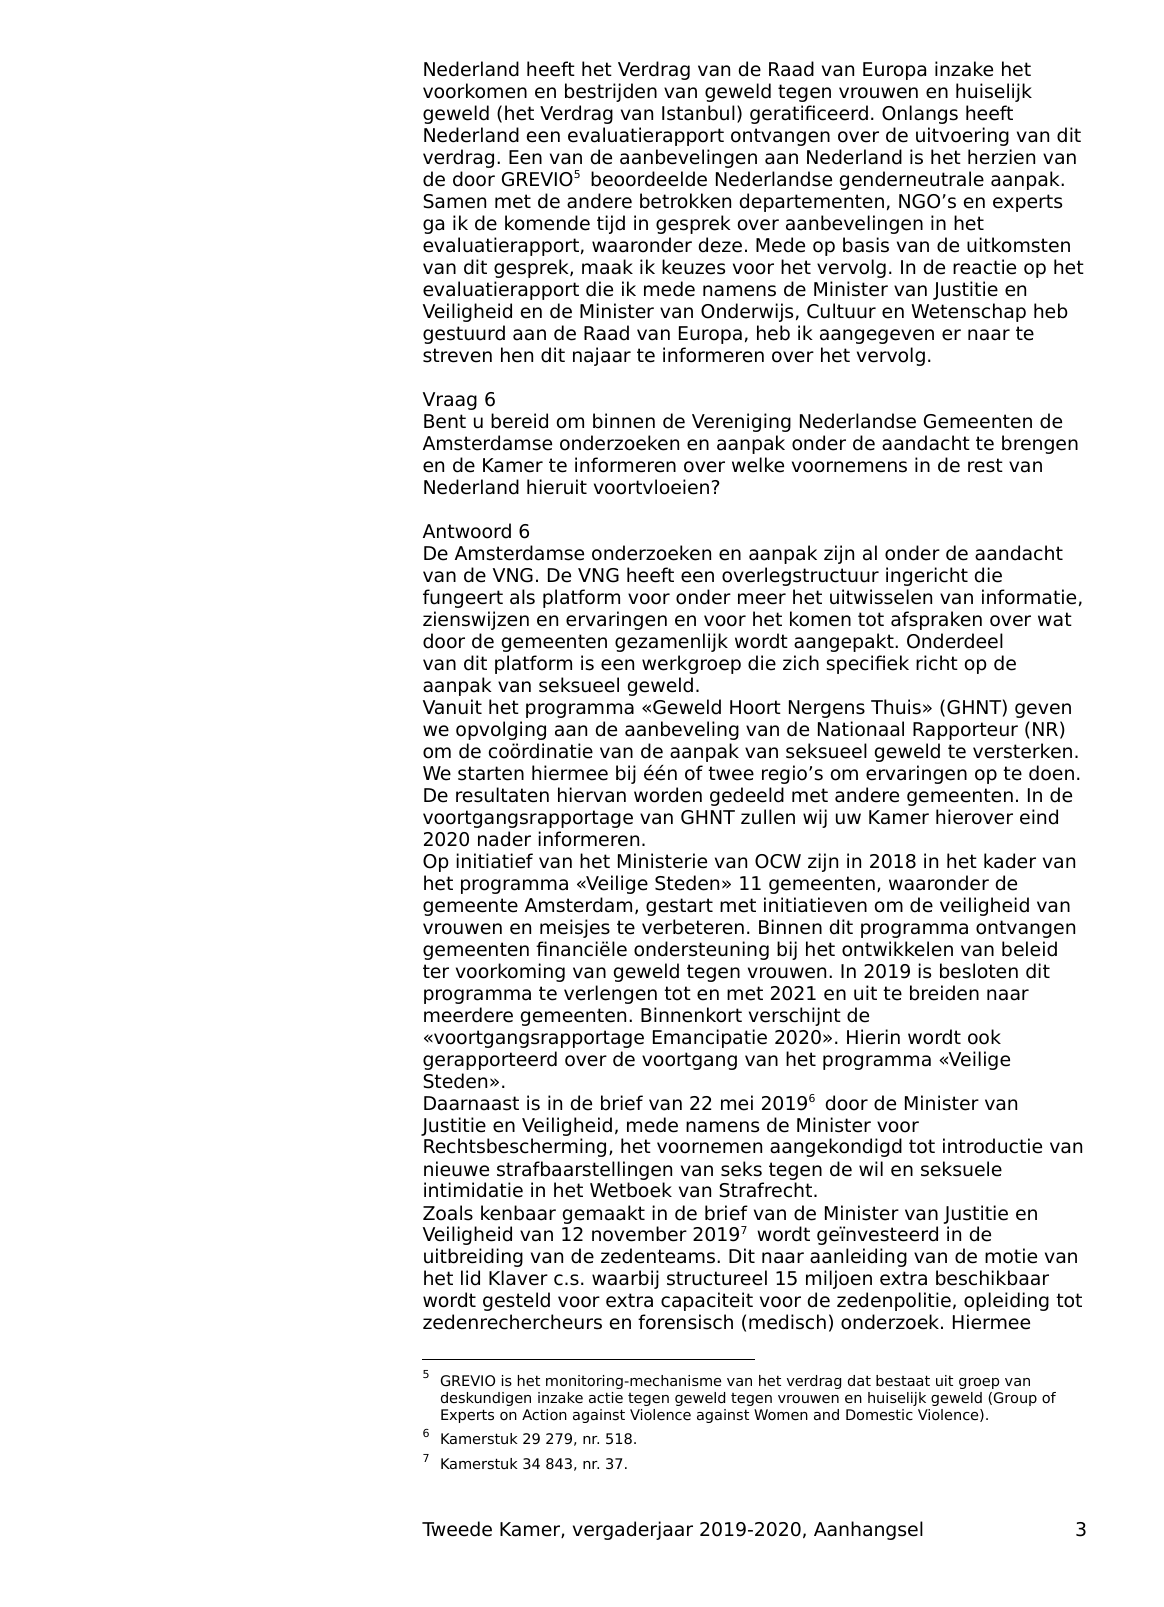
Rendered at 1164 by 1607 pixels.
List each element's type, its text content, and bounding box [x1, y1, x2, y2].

text Kamerstuk 34 843, nr. 37. [422, 1452, 1087, 1474]
text Vanuit het programma «Geweld Hoort Nergens Thuis» (GHNT) geven we opvolging aan de aanbeveling van de Nationaal Rapporteur (NR) om de coördinatie van de aanpak van seksueel geweld te versterken. We starten hiermee bij één of twee regio’s om ervaringen op te doen. De resultaten hiervan worden gedeeld met andere gemeenten. In de voortgangsrapportage van GHNT zullen wij uw Kamer hierover eind 2020 nader informeren. [422, 697, 1087, 851]
text Vraag 6 [422, 389, 1087, 411]
text Nederland heeft het Verdrag van de Raad van Europa inzake het voorkomen en bestrijden van geweld tegen vrouwen en huiselijk geweld (het Verdrag van Istanbul) geratificeerd. Onlangs heeft Nederland een evaluatierapport ontvangen over de uitvoering van dit verdrag. Een van de aanbevelingen aan Nederland is het herzien van de door GREVIO beoordeelde Nederlandse genderneutrale aanpak. Samen met de andere betrokken departementen, NGO’s en experts ga ik de komende tijd in gesprek over aanbevelingen in het evaluatierapport, waaronder deze. Mede op basis van de uitkomsten van dit gesprek, maak ik keuzes voor het vervolg. In de reactie op het evaluatierapport die ik mede namens de Minister van Justitie en Veiligheid en de Minister van Onderwijs, Cultuur en Wetenschap heb gestuurd aan de Raad van Europa, heb ik aangegeven er naar te streven hen dit najaar te informeren over het vervolg. [422, 59, 1087, 367]
text Daarnaast is in de brief van 22 mei 2019 door de Minister van Justitie en Veiligheid, mede namens de Minister voor Rechtsbescherming, het voornemen aangekondigd tot introductie van nieuwe strafbaarstellingen van seks tegen de wil en seksuele intimidatie in het Wetboek van Strafrecht. [422, 1092, 1087, 1202]
text Kamerstuk 29 279, nr. 518. [422, 1427, 1087, 1449]
text Zoals kenbaar gemaakt in de brief van de Minister van Justitie en Veiligheid van 12 november 2019 wordt geïnvesteerd in de uitbreiding van de zedenteams. Dit naar aanleiding van de motie van het lid Klaver c.s. waarbij structureel 15 miljoen extra beschikbaar wordt gesteld voor extra capaciteit voor de zedenpolitie, opleiding tot zedenrechercheurs en forensisch (medisch) onderzoek. Hiermee [422, 1202, 1087, 1334]
text Op initiatief van het Ministerie van OCW zijn in 2018 in het kader van het programma «Veilige Steden» 11 gemeenten, waaronder de gemeente Amsterdam, gestart met initiatieven om de veiligheid van vrouwen en meisjes te verbeteren. Binnen dit programma ontvangen gemeenten financiële ondersteuning bij het ontwikkelen van beleid ter voorkoming van geweld tegen vrouwen. In 2019 is besloten dit programma te verlengen tot en met 2021 en uit te breiden naar meerdere gemeenten. Binnenkort verschijnt de «voortgangsrapportage Emancipatie 2020». Hierin wordt ook gerapporteerd over de voortgang van het programma «Veilige Steden». [422, 851, 1087, 1092]
text GREVIO is het monitoring-mechanisme van het verdrag dat bestaat uit groep van deskundigen inzake actie tegen geweld tegen vrouwen en huiselijk geweld (Group of Experts on Action against Violence against Women and Domestic Violence). [422, 1368, 1087, 1424]
text De Amsterdamse onderzoeken en aanpak zijn al onder de aandacht van de VNG. De VNG heeft een overlegstructuur ingericht die fungeert als platform voor onder meer het uitwisselen van informatie, zienswijzen en ervaringen en voor het komen tot afspraken over wat door de gemeenten gezamenlijk wordt aangepakt. Onderdeel [422, 543, 1087, 653]
text Antwoord 6 [422, 521, 1087, 543]
text Bent u bereid om binnen de Vereniging Nederlandse Gemeenten de Amsterdamse onderzoeken en aanpak onder de aandacht te brengen en de Kamer te informeren over welke voornemens in de rest van Nederland hieruit voortvloeien? [422, 411, 1087, 499]
text van dit platform is een werkgroep die zich specifiek richt op de aanpak van seksueel geweld. [422, 653, 1087, 697]
